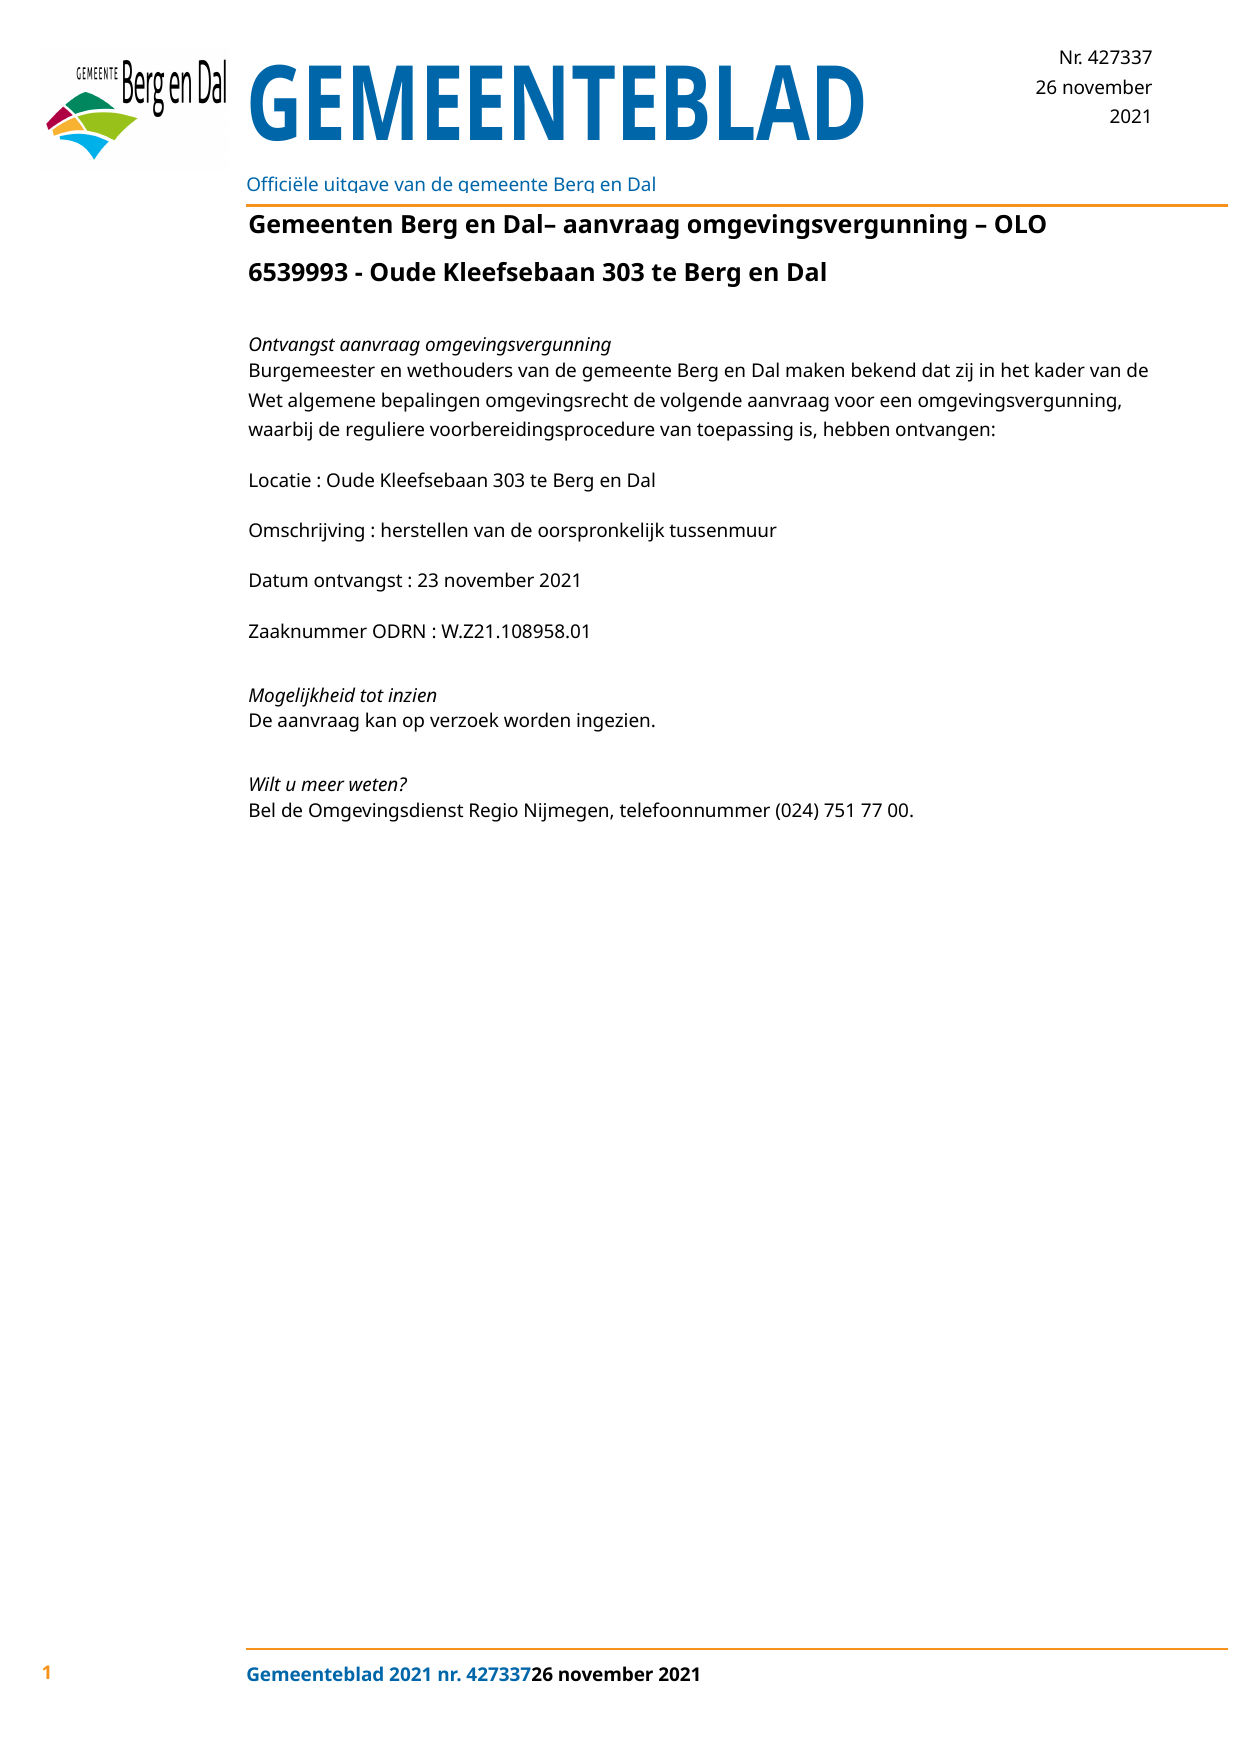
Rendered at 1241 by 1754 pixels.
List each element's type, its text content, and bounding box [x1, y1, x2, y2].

text Locatie : Oude Kleefsebaan 303 te Berg en Dal [248, 467, 1152, 492]
text Datum ontvangst : 23 november 2021 [248, 568, 1152, 593]
text Wilt u meer weten? [248, 772, 1152, 797]
text Ontvangst aanvraag omgevingsvergunning [248, 331, 1152, 357]
text Gemeenten Berg en Dal– aanvraag omgevingsvergunning – OLO 6539993 - Oude Kleefsebaan 303 te Berg en Dal [248, 207, 1152, 288]
text Zaaknummer ODRN : W.Z21.108958.01 [248, 618, 1152, 644]
text De aanvraag kan op verzoek worden ingezien. [248, 708, 1152, 733]
picture [41, 47, 231, 172]
text Mogelijkheid tot inzien [248, 682, 1152, 708]
text Bel de Omgevingsdienst Regio Nijmegen, telefoonnummer (024) 751 77 00. [248, 797, 1152, 823]
text Burgemeester en wethouders van de gemeente Berg en Dal maken bekend dat zij in het kader van de Wet algemene bepalingen omgevingsrecht de volgende aanvraag voor een omgevingsvergunning, waarbij de reguliere voorbereidingsprocedure van toepassing is, hebben ontvangen: [248, 357, 1152, 442]
text Omschrijving : herstellen van de oorspronkelijk tussenmuur [248, 517, 1152, 543]
